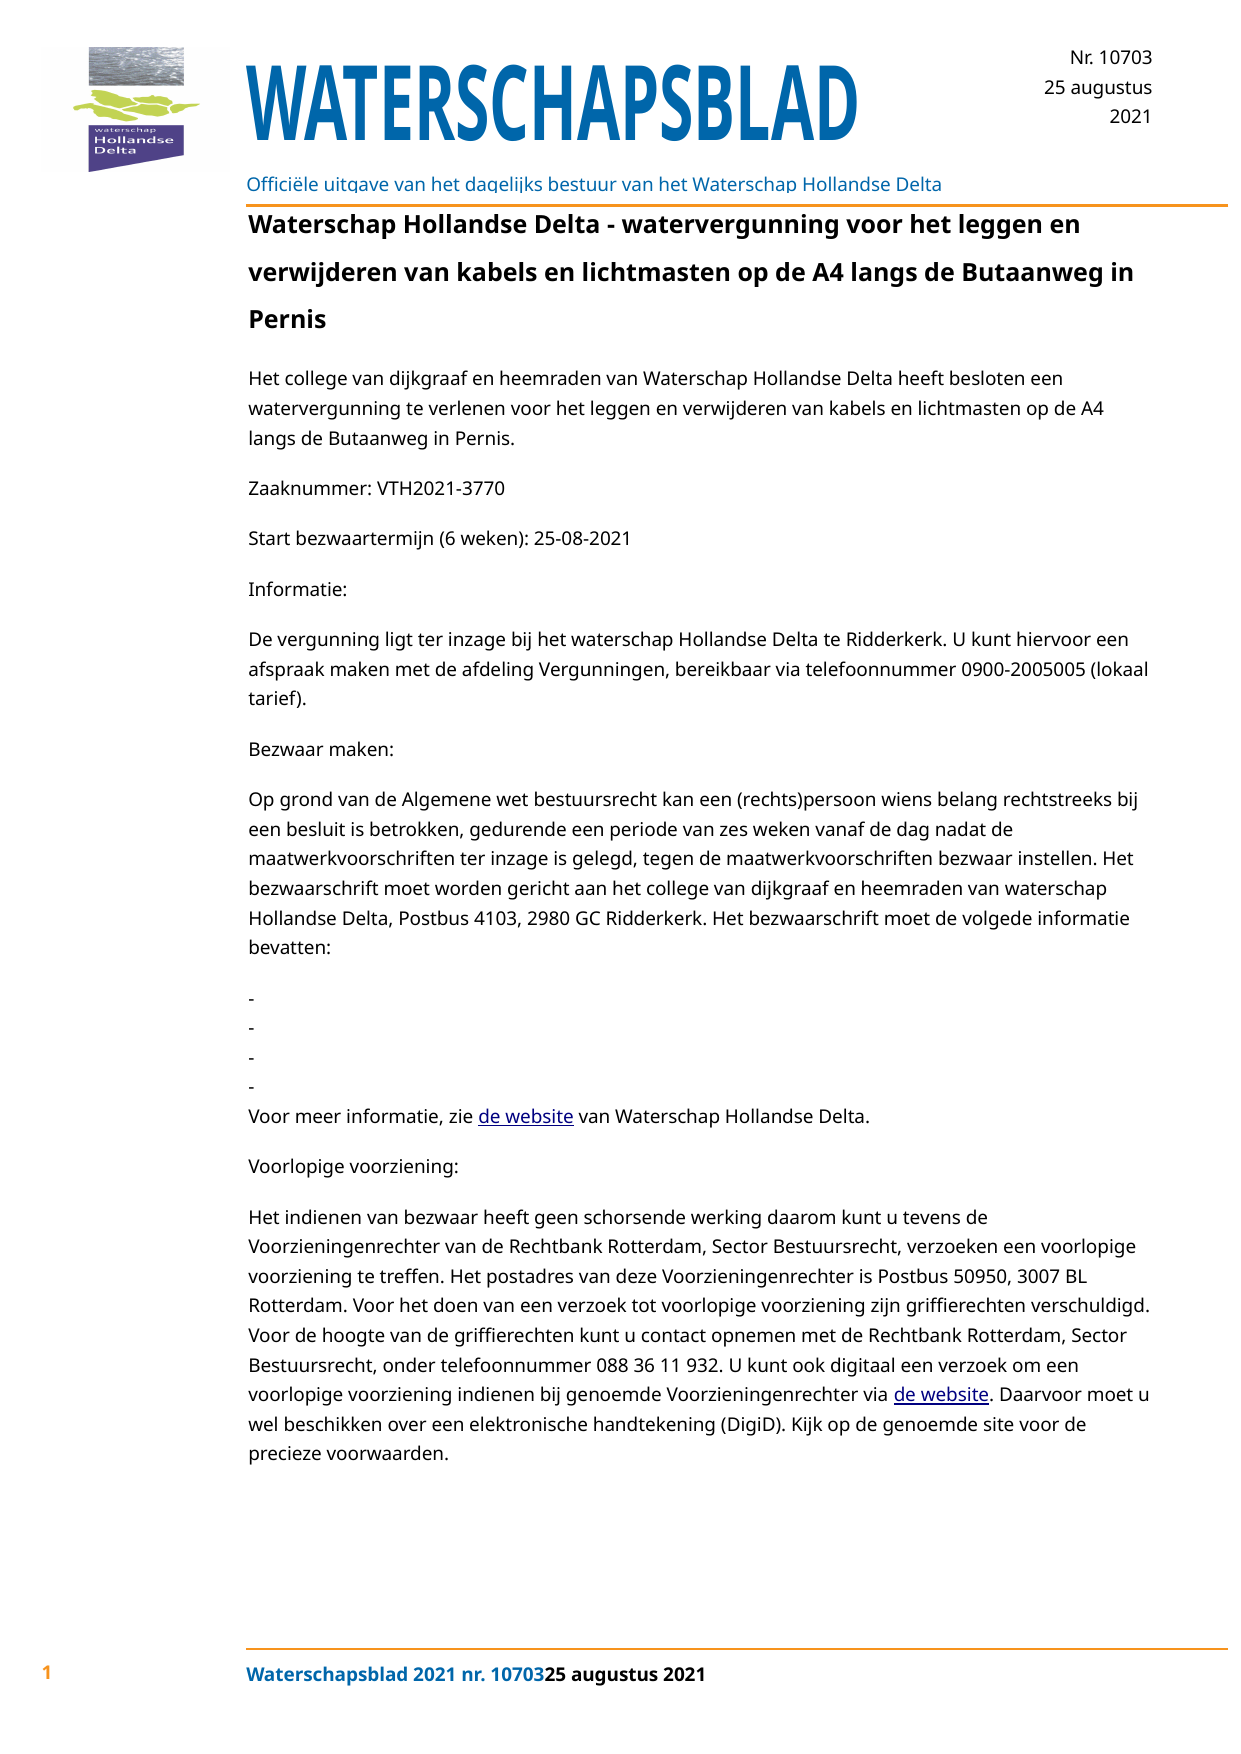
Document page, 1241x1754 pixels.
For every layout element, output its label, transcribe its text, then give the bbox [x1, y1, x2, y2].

text Op grond van de Algemene wet bestuursrecht kan een (rechts)persoon wiens belang rechtstreeks bij een besluit is betrokken, gedurende een periode van zes weken vanaf de dag nadat de maatwerkvoorschriften ter inzage is gelegd, tegen de maatwerkvoorschriften bezwaar instellen. Het bezwaarschrift moet worden gericht aan het college van dijkgraaf en heemraden van waterschap Hollandse Delta, Postbus 4103, 2980 GC Ridderkerk. Het bezwaarschrift moet de volgede informatie bevatten: [248, 786, 1152, 960]
text Het college van dijkgraaf en heemraden van Waterschap Hollandse Delta heeft besloten een watervergunning te verlenen voor het leggen en verwijderen van kabels en lichtmasten op de A4 langs de Butaanweg in Pernis. [248, 366, 1152, 450]
text Voorlopige voorziening: [248, 1153, 1152, 1179]
text Informatie: [248, 576, 1152, 602]
text Waterschap Hollandse Delta - watervergunning voor het leggen en verwijderen van kabels en lichtmasten op de A4 langs de Butaanweg in Pernis [248, 207, 1152, 336]
text Het indienen van bezwaar heeft geen schorsende werking daarom kunt u tevens de Voorzieningenrechter van de Rechtbank Rotterdam, Sector Bestuursrecht, verzoeken een voorlopige voorziening te treffen. Het postadres van deze Voorzieningenrechter is Postbus 50950, 3007 BL Rotterdam. Voor het doen van een verzoek tot voorlopige voorziening zijn griffierechten verschuldigd. Voor de hoogte van de griffierechten kunt u contact opnemen met de Rechtbank Rotterdam, Sector Bestuursrecht, onder telefoonnummer 088 36 11 932. U kunt ook digitaal een verzoek om een voorlopige voorziening indienen bij genoemde Voorzieningenrechter via de website. Daarvoor moet u wel beschikken over een elektronische handtekening (DigiD). Kijk op de genoemde site voor de precieze voorwaarden. [248, 1204, 1152, 1466]
text Zaaknummer: VTH2021-3770 [248, 475, 1152, 501]
text Voor meer informatie, zie de website van Waterschap Hollandse Delta. [248, 1103, 1152, 1129]
text De vergunning ligt ter inzage bij het waterschap Hollandse Delta te Ridderkerk. U kunt hiervoor een afspraak maken met de afdeling Vergunningen, bereikbaar via telefoonnummer 0900-2005005 (lokaal tarief). [248, 626, 1152, 711]
text Bezwaar maken: [248, 736, 1152, 762]
text Start bezwaartermijn (6 weken): 25-08-2021 [248, 526, 1152, 551]
picture [41, 47, 231, 172]
